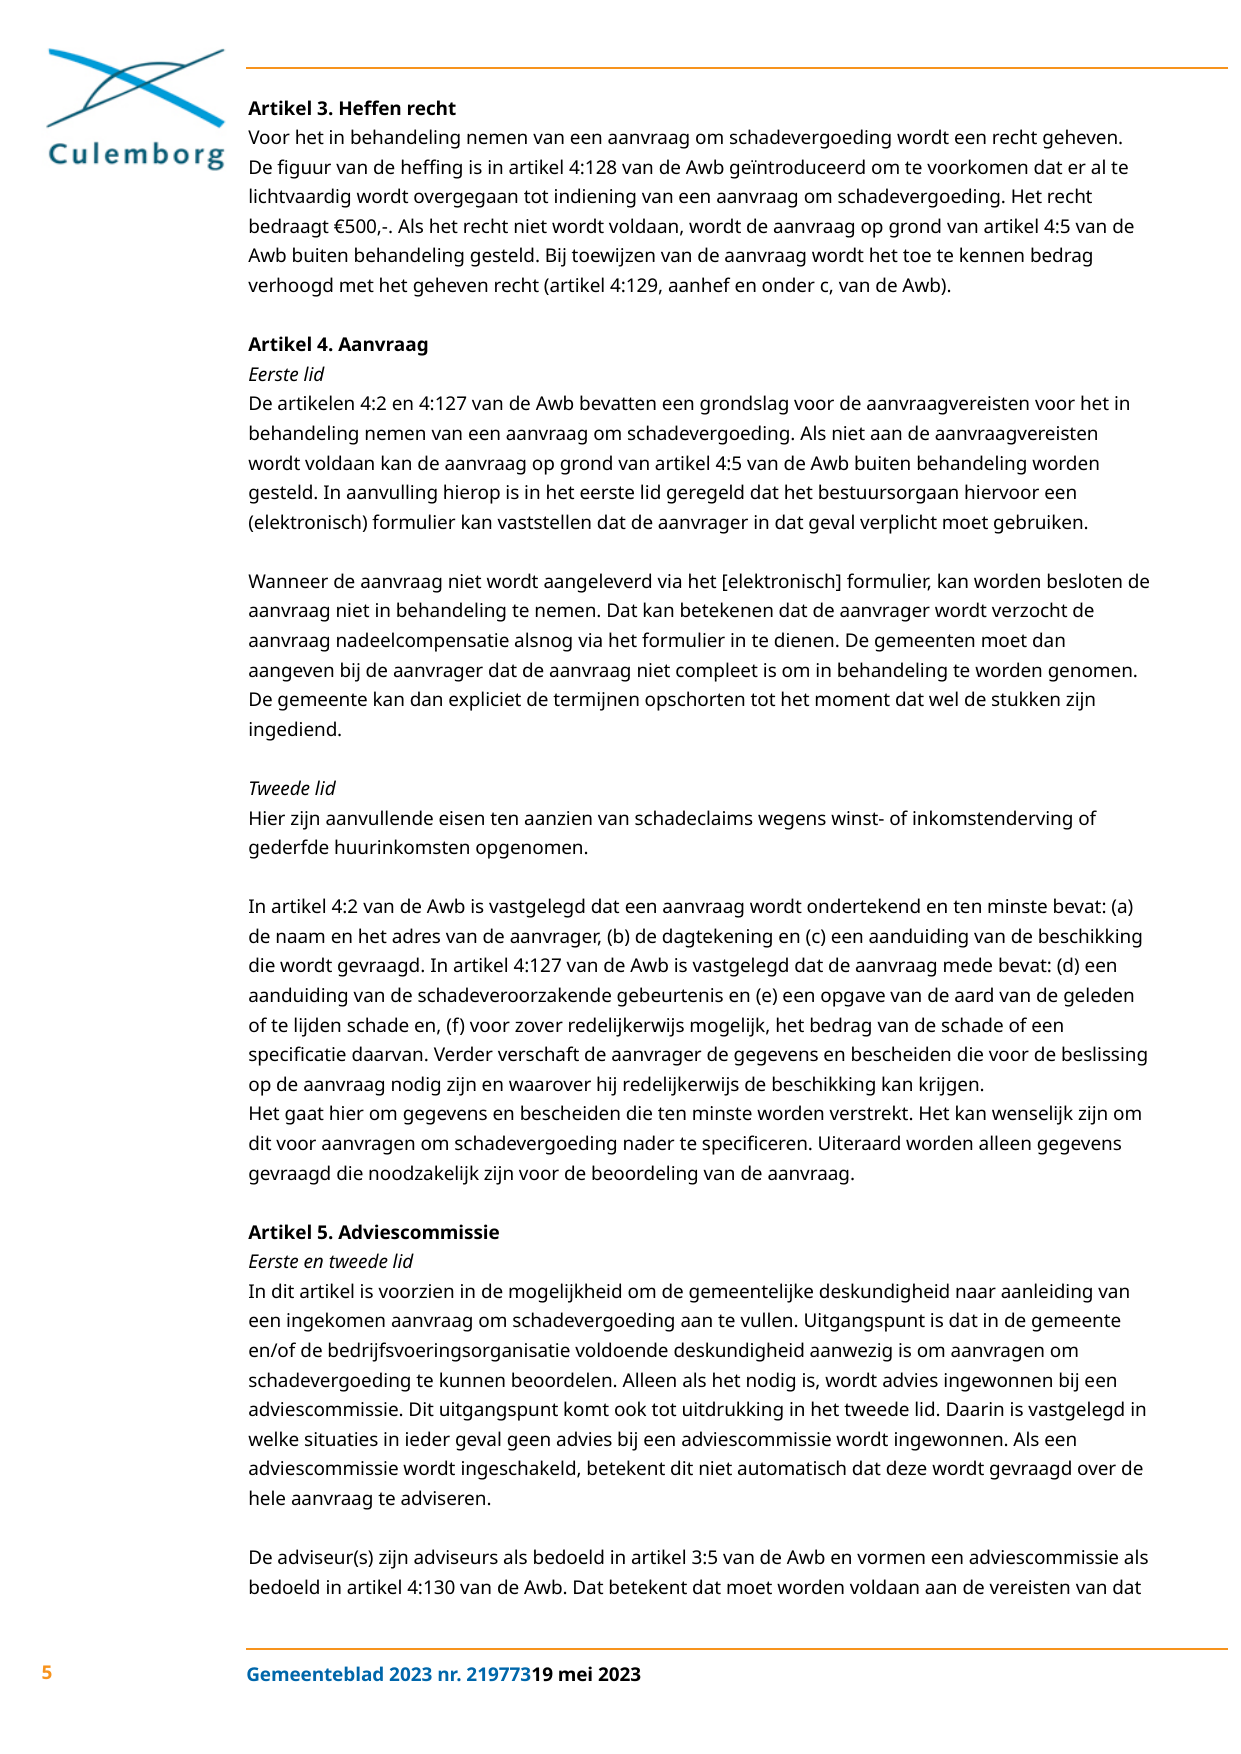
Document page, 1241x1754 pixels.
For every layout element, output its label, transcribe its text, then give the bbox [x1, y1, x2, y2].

text Tweede lid [248, 775, 1152, 801]
text Het gaat hier om gegevens en bescheiden die ten minste worden verstrekt. Het kan wenselijk zijn om dit voor aanvragen om schadevergoeding nader te specificeren. Uiteraard worden alleen gegevens gevraagd die noodzakelijk zijn voor de beoordeling van de aanvraag. [248, 1101, 1152, 1186]
text In dit artikel is voorzien in de mogelijkheid om de gemeentelijke deskundigheid naar aanleiding van een ingekomen aanvraag om schadevergoeding aan te vullen. Uitgangspunt is dat in de gemeente en/of de bedrijfsvoeringsorganisatie voldoende deskundigheid aanwezig is om aanvragen om schadevergoeding te kunnen beoordelen. Alleen als het nodig is, wordt advies ingewonnen bij een adviescommissie. Dit uitgangspunt komt ook tot uitdrukking in het tweede lid. Daarin is vastgelegd in welke situaties in ieder geval geen advies bij een adviescommissie wordt ingewonnen. Als een adviescommissie wordt ingeschakeld, betekent dit niet automatisch dat deze wordt gevraagd over de hele aanvraag te adviseren. [248, 1278, 1152, 1511]
picture [41, 47, 231, 172]
text Hier zijn aanvullende eisen ten aanzien van schadeclaims wegens winst- of inkomstenderving of gederfde huurinkomsten opgenomen. [248, 805, 1152, 860]
text Artikel 4. Aanvraag [248, 331, 1152, 357]
text Eerste lid [248, 361, 1152, 387]
text Artikel 5. Adviescommissie [248, 1219, 1152, 1245]
text Eerste en tweede lid [248, 1248, 1152, 1274]
text Voor het in behandeling nemen van een aanvraag om schadevergoeding wordt een recht geheven. De figuur van de heffing is in artikel 4:128 van de Awb geïntroduceerd om te voorkomen dat er al te lichtvaardig wordt overgegaan tot indiening van een aanvraag om schadevergoeding. Het recht bedraagt €500,-. Als het recht niet wordt voldaan, wordt de aanvraag op grond van artikel 4:5 van de Awb buiten behandeling gesteld. Bij toewijzen van de aanvraag wordt het toe te kennen bedrag verhoogd met het geheven recht (artikel 4:129, aanhef en onder c, van de Awb). [248, 124, 1152, 298]
text De artikelen 4:2 en 4:127 van de Awb bevatten een grondslag voor de aanvraagvereisten voor het in behandeling nemen van een aanvraag om schadevergoeding. Als niet aan de aanvraagvereisten wordt voldaan kan de aanvraag op grond van artikel 4:5 van de Awb buiten behandeling worden gesteld. In aanvulling hierop is in het eerste lid geregeld dat het bestuursorgaan hiervoor een (elektronisch) formulier kan vaststellen dat de aanvrager in dat geval verplicht moet gebruiken. [248, 391, 1152, 535]
text Artikel 3. Heffen recht [248, 95, 1152, 121]
text Wanneer de aanvraag niet wordt aangeleverd via het [elektronisch] formulier, kan worden besloten de aanvraag niet in behandeling te nemen. Dat kan betekenen dat de aanvrager wordt verzocht de aanvraag nadeelcompensatie alsnog via het formulier in te dienen. De gemeenten moet dan aangeven bij de aanvrager dat de aanvraag niet compleet is om in behandeling te worden genomen. De gemeente kan dan expliciet de termijnen opschorten tot het moment dat wel de stukken zijn ingediend. [248, 568, 1152, 742]
text In artikel 4:2 van de Awb is vastgelegd dat een aanvraag wordt ondertekend en ten minste bevat: (a) de naam en het adres van de aanvrager, (b) de dagtekening en (c) een aanduiding van de beschikking die wordt gevraagd. In artikel 4:127 van de Awb is vastgelegd dat de aanvraag mede bevat: (d) een aanduiding van de schadeveroorzakende gebeurtenis en (e) een opgave van de aard van de geleden of te lijden schade en, (f) voor zover redelijkerwijs mogelijk, het bedrag van de schade of een specificatie daarvan. Verder verschaft de aanvrager de gegevens en bescheiden die voor de beslissing op de aanvraag nodig zijn en waarover hij redelijkerwijs de beschikking kan krijgen. [248, 893, 1152, 1097]
text De adviseur(s) zijn adviseurs als bedoeld in artikel 3:5 van de Awb en vormen een adviescommissie als bedoeld in artikel 4:130 van de Awb. Dat betekent dat moet worden voldaan aan de vereisten van dat [248, 1544, 1152, 1600]
